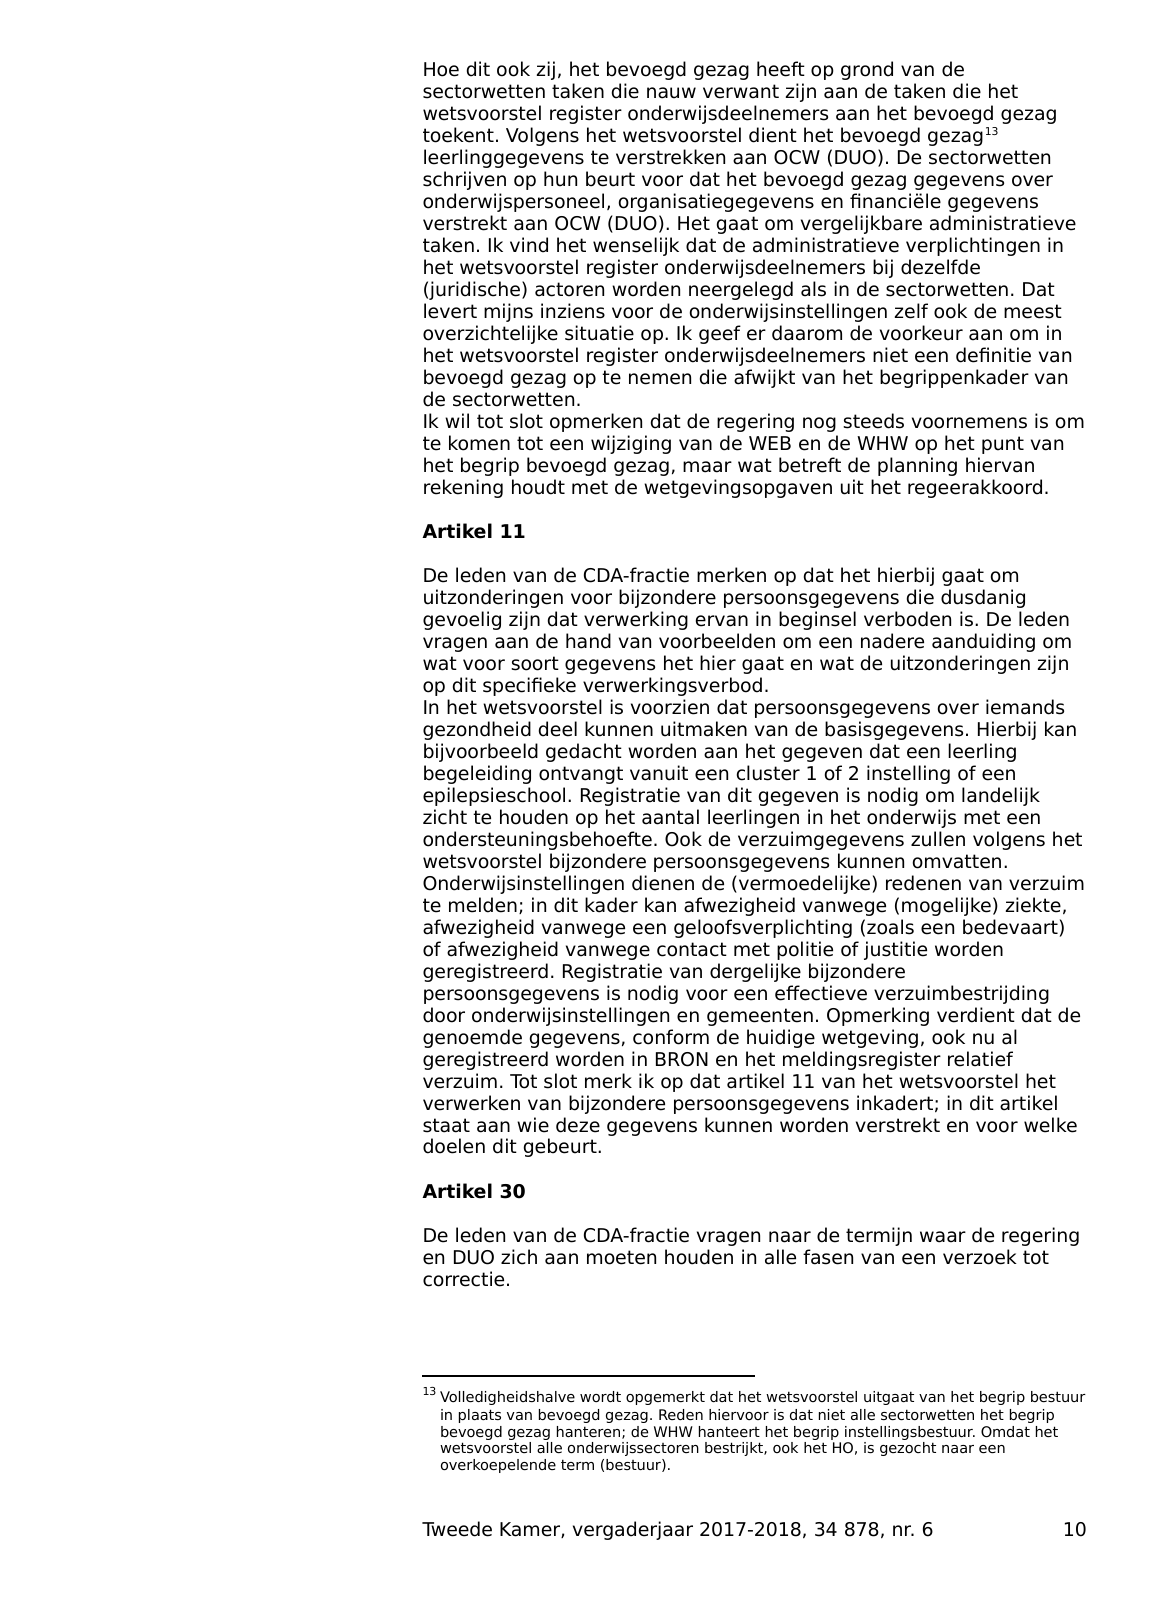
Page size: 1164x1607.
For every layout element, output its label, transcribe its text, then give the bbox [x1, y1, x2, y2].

text In het wetsvoorstel is voorzien dat persoonsgegevens over iemands gezondheid deel kunnen uitmaken van de basisgegevens. Hierbij kan bijvoorbeeld gedacht worden aan het gegeven dat een leerling begeleiding ontvangt vanuit een cluster 1 of 2 instelling of een epilepsieschool. Registratie van dit gegeven is nodig om landelijk zicht te houden op het aantal leerlingen in het onderwijs met een ondersteuningsbehoefte. Ook de verzuimgegevens zullen volgens het wetsvoorstel bijzondere persoonsgegevens kunnen omvatten. Onderwijsinstellingen dienen de (vermoedelijke) redenen van verzuim te melden; in dit kader kan afwezigheid vanwege (mogelijke) ziekte, afwezigheid vanwege een geloofsverplichting (zoals een bedevaart) of afwezigheid vanwege contact met politie of justitie worden geregistreerd. Registratie van dergelijke bijzondere persoonsgegevens is nodig voor een effectieve verzuimbestrijding door onderwijsinstellingen en gemeenten. Opmerking verdient dat de genoemde gegevens, conform de huidige wetgeving, ook nu al geregistreerd worden in BRON en het meldingsregister relatief verzuim. Tot slot merk ik op dat artikel 11 van het wetsvoorstel het verwerken van bijzondere persoonsgegevens inkadert; in dit artikel staat aan wie deze gegevens kunnen worden verstrekt en voor welke doelen dit gebeurt. [422, 697, 1087, 1158]
subtitle Artikel 11 [422, 521, 1087, 543]
text De leden van de CDA-fractie merken op dat het hierbij gaat om uitzonderingen voor bijzondere persoonsgegevens die dusdanig gevoelig zijn dat verwerking ervan in beginsel verboden is. De leden vragen aan de hand van voorbeelden om een nadere aanduiding om wat voor soort gegevens het hier gaat en wat de uitzonderingen zijn op dit specifieke verwerkingsverbod. [422, 565, 1087, 697]
text Volledigheidshalve wordt opgemerkt dat het wetsvoorstel uitgaat van het begrip bestuur in plaats van bevoegd gezag. Reden hiervoor is dat niet alle sectorwetten het begrip bevoegd gezag hanteren; de WHW hanteert het begrip instellingsbestuur. Omdat het wetsvoorstel alle onderwijssectoren bestrijkt, ook het HO, is gezocht naar een overkoepelende term (bestuur). [422, 1385, 1087, 1474]
text Hoe dit ook zij, het bevoegd gezag heeft op grond van de sectorwetten taken die nauw verwant zijn aan de taken die het wetsvoorstel register onderwijsdeelnemers aan het bevoegd gezag toekent. Volgens het wetsvoorstel dient het bevoegd gezag leerlinggegevens te verstrekken aan OCW (DUO). De sectorwetten schrijven op hun beurt voor dat het bevoegd gezag gegevens over onderwijspersoneel, organisatiegegevens en financiële gegevens verstrekt aan OCW (DUO). Het gaat om vergelijkbare administratieve taken. Ik vind het wenselijk dat de administratieve verplichtingen in het wetsvoorstel register onderwijsdeelnemers bij dezelfde (juridische) actoren worden neergelegd als in de sectorwetten. Dat levert mijns inziens voor de onderwijsinstellingen zelf ook de meest overzichtelijke situatie op. Ik geef er daarom de voorkeur aan om in het wetsvoorstel register onderwijsdeelnemers niet een definitie van bevoegd gezag op te nemen die afwijkt van het begrippenkader van de sectorwetten. [422, 59, 1087, 411]
subtitle Artikel 30 [422, 1181, 1087, 1203]
text De leden van de CDA-fractie vragen naar de termijn waar de regering en DUO zich aan moeten houden in alle fasen van een verzoek tot correctie. [422, 1225, 1087, 1291]
text Ik wil tot slot opmerken dat de regering nog steeds voornemens is om te komen tot een wijziging van de WEB en de WHW op het punt van het begrip bevoegd gezag, maar wat betreft de planning hiervan rekening houdt met de wetgevingsopgaven uit het regeerakkoord. [422, 411, 1087, 499]
